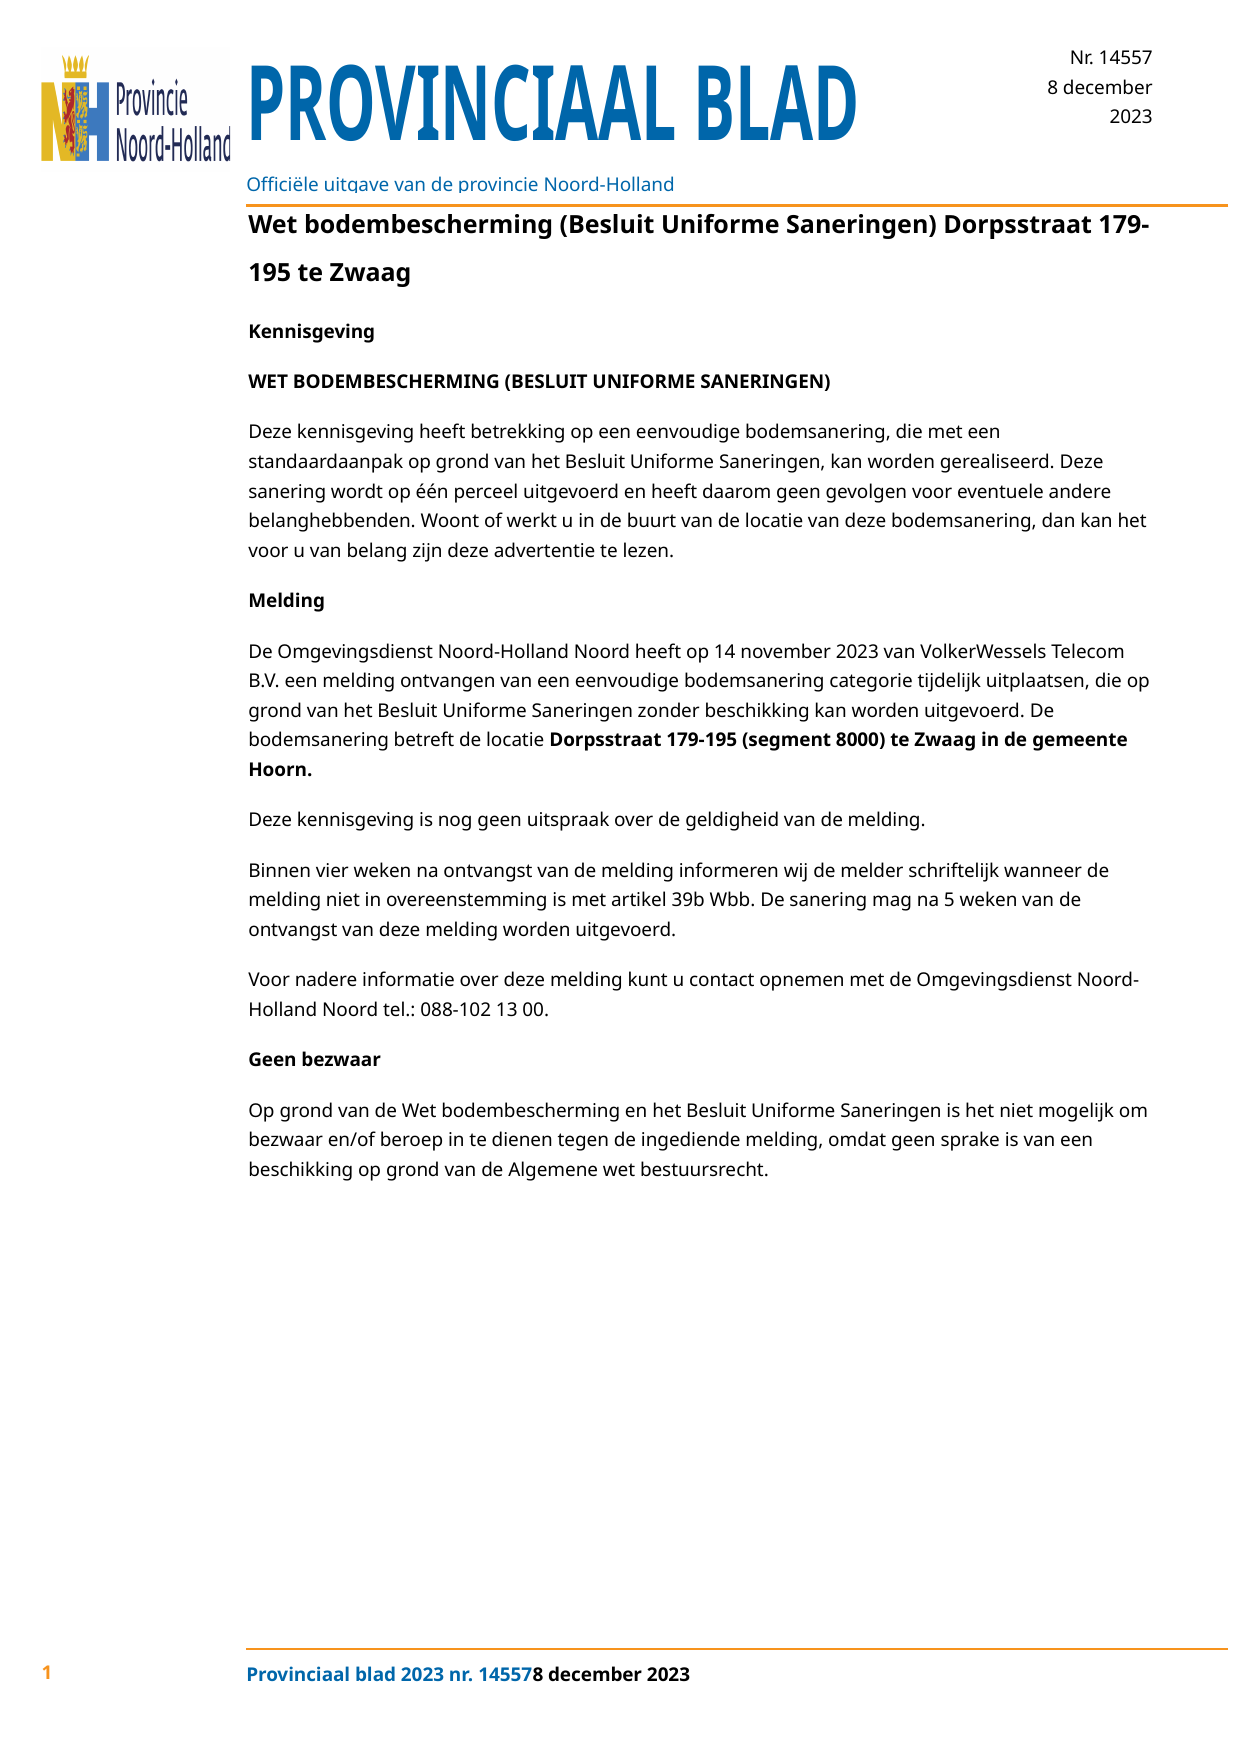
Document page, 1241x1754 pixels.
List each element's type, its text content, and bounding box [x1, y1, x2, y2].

picture [41, 47, 231, 172]
text Wet bodembescherming (Besluit Uniforme Saneringen) Dorpsstraat 179-195 te Zwaag [248, 207, 1152, 288]
text Deze kennisgeving is nog geen uitspraak over de geldigheid van de melding. [248, 807, 1152, 832]
text WET BODEMBESCHERMING (BESLUIT UNIFORME SANERINGEN) [248, 368, 1152, 394]
text Binnen vier weken na ontvangst van de melding informeren wij de melder schriftelijk wanneer de melding niet in overeenstemming is met artikel 39b Wbb. De sanering mag na 5 weken van de ontvangst van deze melding worden uitgevoerd. [248, 857, 1152, 942]
text Melding [248, 587, 1152, 613]
text Deze kennisgeving heeft betrekking op een eenvoudige bodemsanering, die met een standaardaanpak op grond van het Besluit Uniforme Saneringen, kan worden gerealiseerd. Deze sanering wordt op één perceel uitgevoerd en heeft daarom geen gevolgen voor eventuele andere belanghebbenden. Woont of werkt u in de buurt van de locatie van deze bodemsanering, dan kan het voor u van belang zijn deze advertentie te lezen. [248, 419, 1152, 563]
text Voor nadere informatie over deze melding kunt u contact opnemen met de Omgevingsdienst Noord-Holland Noord tel.: 088-102 13 00. [248, 967, 1152, 1022]
text De Omgevingsdienst Noord-Holland Noord heeft op 14 november 2023 van VolkerWessels Telecom B.V. een melding ontvangen van een eenvoudige bodemsanering categorie tijdelijk uitplaatsen, die op grond van het Besluit Uniforme Saneringen zonder beschikking kan worden uitgevoerd. De bodemsanering betreft de locatie Dorpsstraat 179-195 (segment 8000) te Zwaag in de gemeente Hoorn. [248, 638, 1152, 782]
text Kennisgeving [248, 318, 1152, 344]
text Op grond van de Wet bodembescherming en het Besluit Uniforme Saneringen is het niet mogelijk om bezwaar en/of beroep in te dienen tegen de ingediende melding, omdat geen sprake is van een beschikking op grond van de Algemene wet bestuursrecht. [248, 1097, 1152, 1182]
text Geen bezwaar [248, 1047, 1152, 1072]
